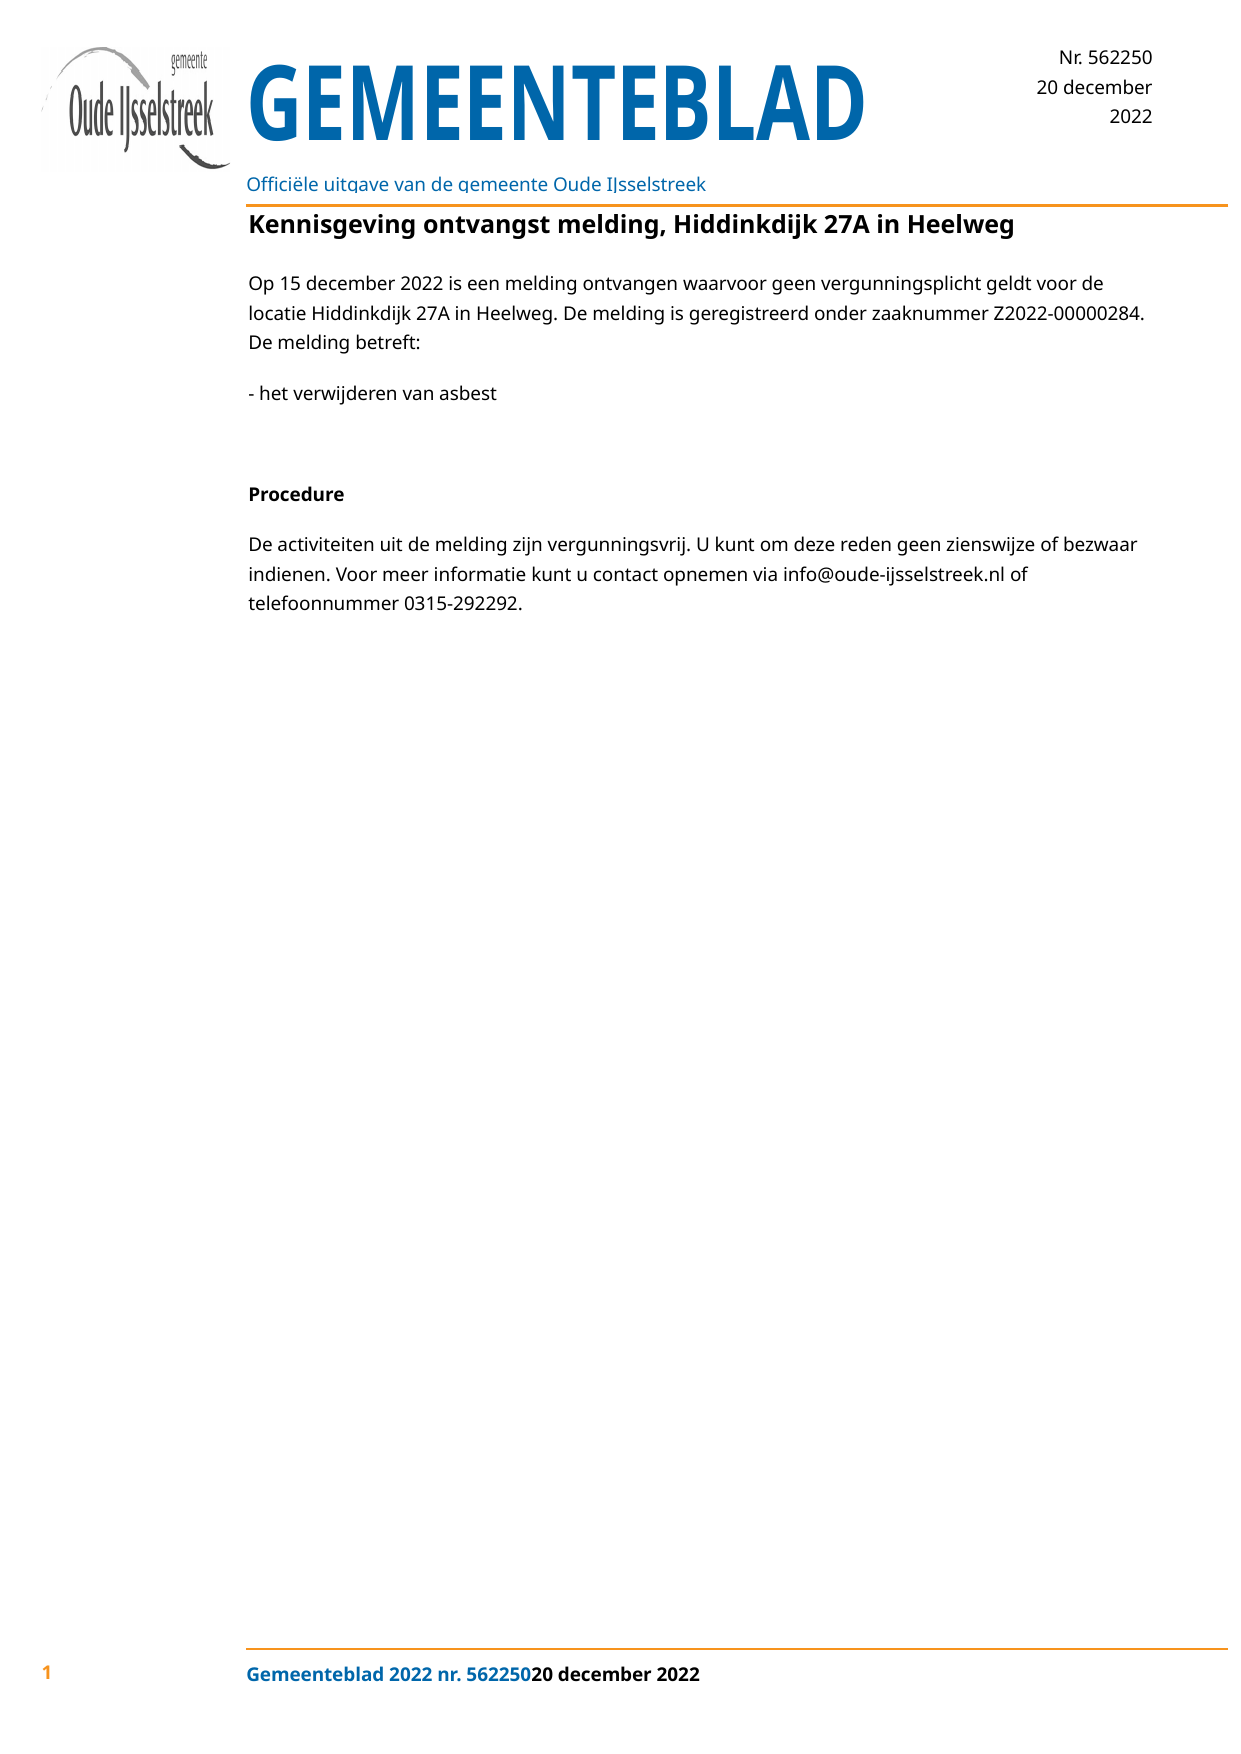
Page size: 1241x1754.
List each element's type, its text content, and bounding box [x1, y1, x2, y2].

text Procedure [248, 481, 1152, 506]
picture [41, 47, 231, 172]
text Op 15 december 2022 is een melding ontvangen waarvoor geen vergunningsplicht geldt voor de locatie Hiddinkdijk 27A in Heelweg. De melding is geregistreerd onder zaaknummer Z2022-00000284. De melding betreft: [248, 270, 1152, 355]
text Kennisgeving ontvangst melding, Hiddinkdijk 27A in Heelweg [248, 207, 1152, 241]
text - het verwijderen van asbest [248, 380, 1152, 406]
text De activiteiten uit de melding zijn vergunningsvrij. U kunt om deze reden geen zienswijze of bezwaar indienen. Voor meer informatie kunt u contact opnemen via info@oude-ijsselstreek.nl of telefoonnummer 0315-292292. [248, 531, 1152, 616]
